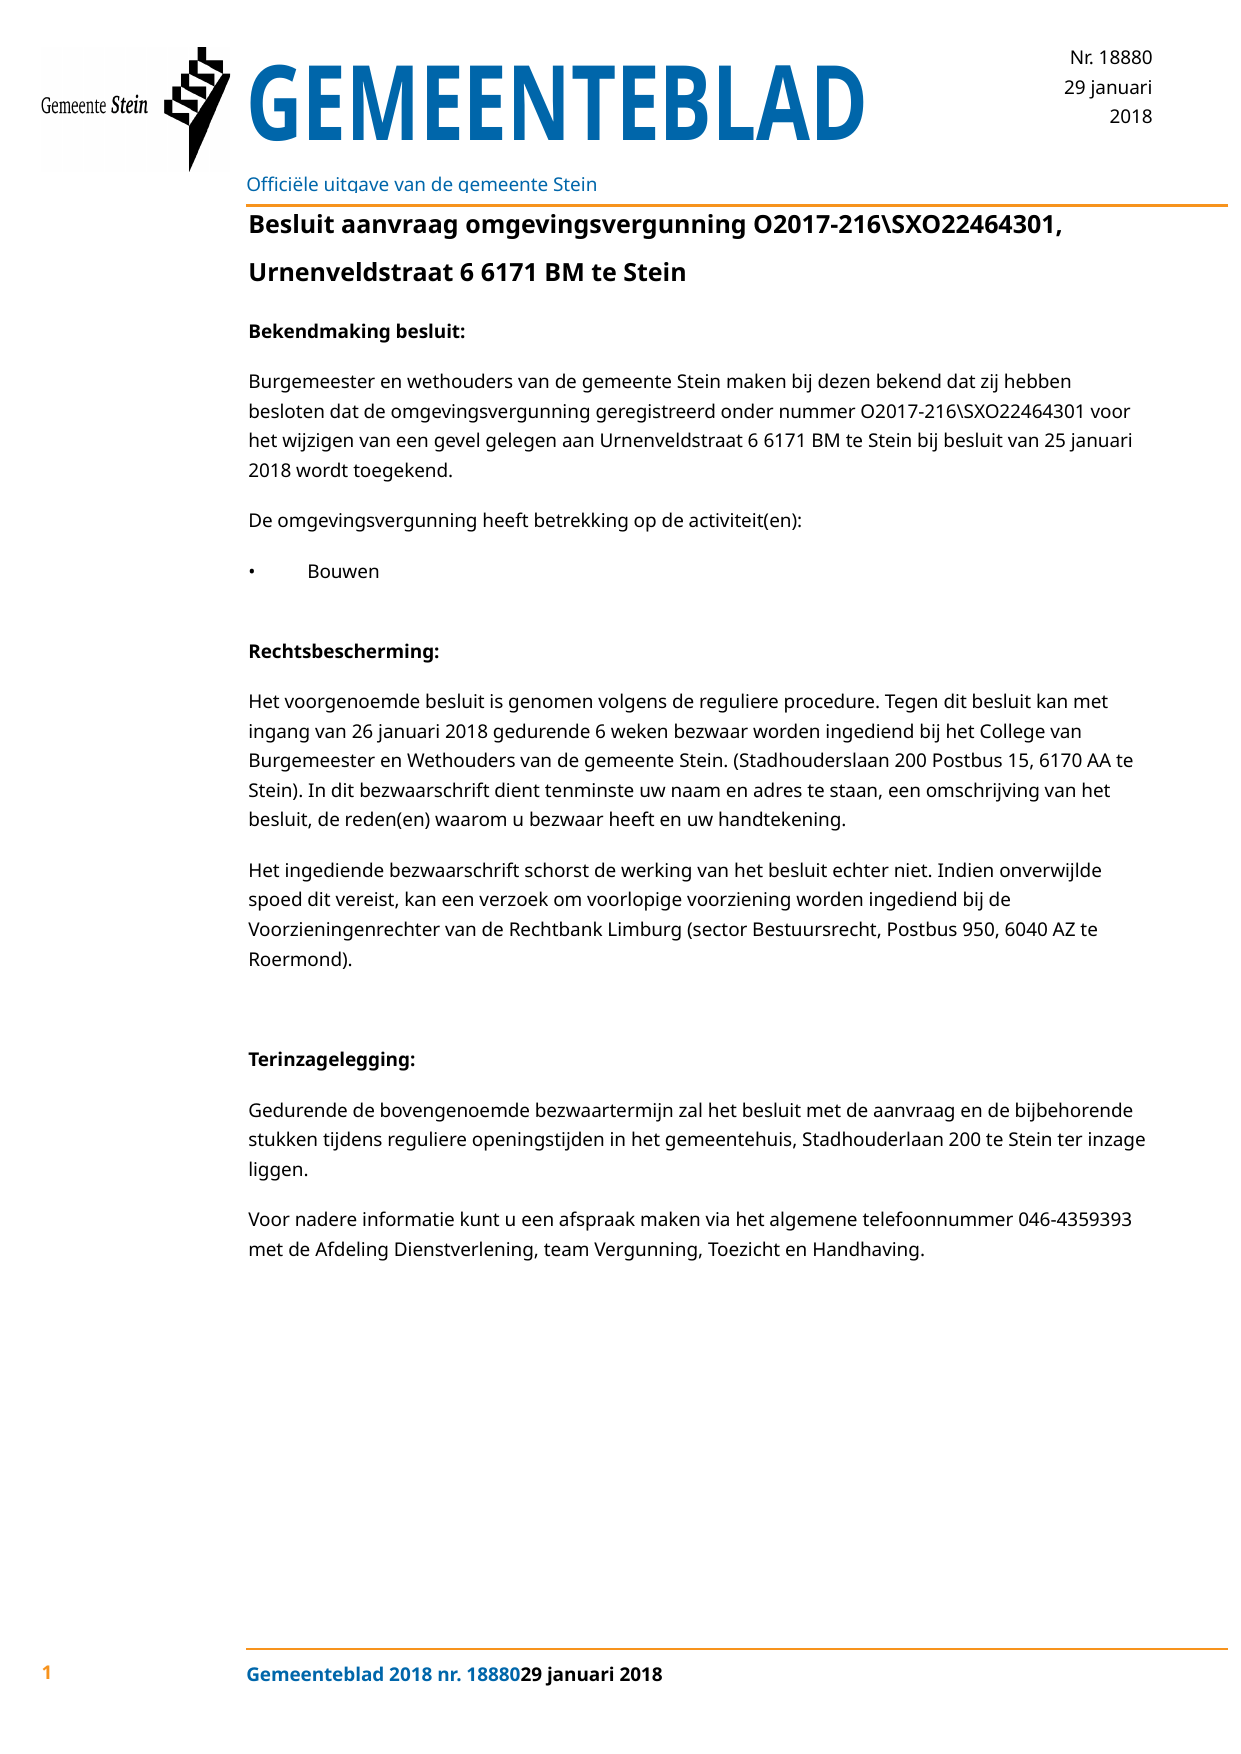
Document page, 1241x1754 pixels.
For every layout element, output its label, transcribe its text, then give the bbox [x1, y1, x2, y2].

picture [41, 47, 231, 172]
text Voor nadere informatie kunt u een afspraak maken via het algemene telefoonnummer 046-4359393 met de Afdeling Dienstverlening, team Vergunning, Toezicht en Handhaving. [248, 1207, 1152, 1262]
text Gedurende de bovengenoemde bezwaartermijn zal het besluit met de aanvraag en de bijbehorende stukken tijdens reguliere openingstijden in het gemeentehuis, Stadhouderlaan 200 te Stein ter inzage liggen. [248, 1097, 1152, 1182]
text Het ingediende bezwaarschrift schorst de werking van het besluit echter niet. Indien onverwijlde spoed dit vereist, kan een verzoek om voorlopige voorziening worden ingediend bij de Voorzieningenrechter van de Rechtbank Limburg (sector Bestuursrecht, Postbus 950, 6040 AZ te Roermond). [248, 857, 1152, 972]
text Het voorgenoemde besluit is genomen volgens de reguliere procedure. Tegen dit besluit kan met ingang van 26 januari 2018 gedurende 6 weken bezwaar worden ingediend bij het College van Burgemeester en Wethouders van de gemeente Stein. (Stadhouderslaan 200 Postbus 15, 6170 AA te Stein). In dit bezwaarschrift dient tenminste uw naam en adres te staan, een omschrijving van het besluit, de reden(en) waarom u bezwaar heeft en uw handtekening. [248, 688, 1152, 832]
text Rechtsbescherming: [248, 638, 1152, 664]
text Terinzagelegging: [248, 1047, 1152, 1072]
text De omgevingsvergunning heeft betrekking op de activiteit(en): [248, 507, 1152, 533]
text Burgemeester en wethouders van de gemeente Stein maken bij dezen bekend dat zij hebben besloten dat de omgevingsvergunning geregistreerd onder nummer O2017-216\SXO22464301 voor het wijzigen van een gevel gelegen aan Urnenveldstraat 6 6171 BM te Stein bij besluit van 25 januari 2018 wordt toegekend. [248, 368, 1152, 483]
text Bekendmaking besluit: [248, 318, 1152, 344]
list Bouwen [248, 558, 1152, 584]
text Besluit aanvraag omgevingsvergunning O2017-216\SXO22464301, Urnenveldstraat 6 6171 BM te Stein [248, 207, 1152, 288]
